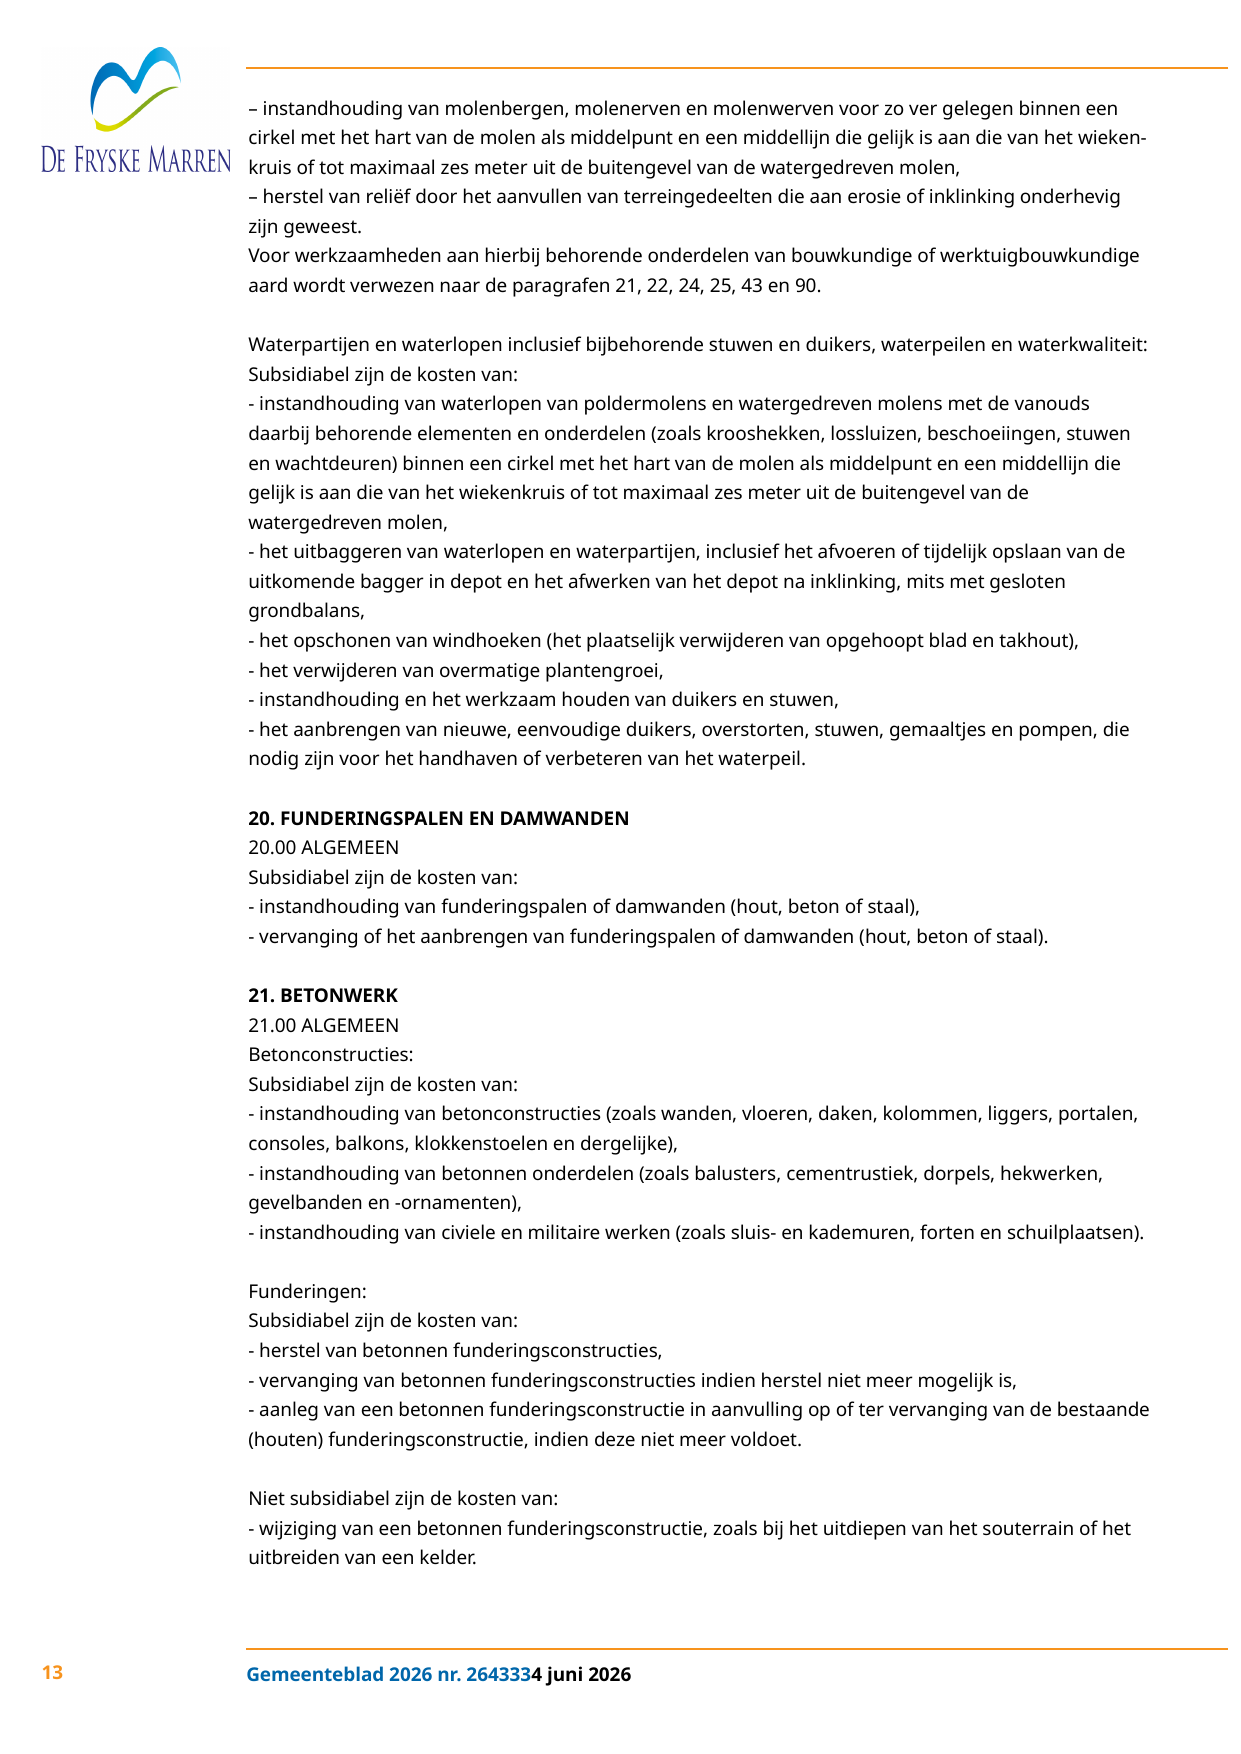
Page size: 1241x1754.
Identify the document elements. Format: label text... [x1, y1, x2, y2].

text Subsidiabel zijn de kosten van: [248, 1071, 1152, 1097]
text Subsidiabel zijn de kosten van: [248, 1308, 1152, 1333]
picture [41, 47, 231, 172]
text – herstel van reliëf door het aanvullen van terreingedeelten die aan erosie of inklinking onderhevig zijn geweest. [248, 183, 1152, 239]
text 20. FUNDERINGSPALEN EN DAMWANDEN [248, 805, 1152, 831]
text - herstel van betonnen funderingsconstructies, [248, 1337, 1152, 1363]
text - wijziging van een betonnen funderingsconstructie, zoals bij het uitdiepen van het souterrain of het uitbreiden van een kelder. [248, 1515, 1152, 1570]
text - instandhouding en het werkzaam houden van duikers en stuwen, [248, 686, 1152, 712]
text Subsidiabel zijn de kosten van: [248, 361, 1152, 387]
text - het uitbaggeren van waterlopen en waterpartijen, inclusief het afvoeren of tijdelijk opslaan van de uitkomende bagger in depot en het afwerken van het depot na inklinking, mits met gesloten grondbalans, [248, 538, 1152, 623]
text Funderingen: [248, 1278, 1152, 1304]
text Niet subsidiabel zijn de kosten van: [248, 1485, 1152, 1511]
text - het aanbrengen van nieuwe, eenvoudige duikers, overstorten, stuwen, gemaaltjes en pompen, die nodig zijn voor het handhaven of verbeteren van het waterpeil. [248, 716, 1152, 771]
text - vervanging van betonnen funderingsconstructies indien herstel niet meer mogelijk is, [248, 1367, 1152, 1393]
text - het opschonen van windhoeken (het plaatselijk verwijderen van opgehoopt blad en takhout), [248, 627, 1152, 653]
text 20.00 ALGEMEEN [248, 834, 1152, 860]
text Betonconstructies: [248, 1041, 1152, 1067]
text Voor werkzaamheden aan hierbij behorende onderdelen van bouwkundige of werktuigbouwkundige aard wordt verwezen naar de paragrafen 21, 22, 24, 25, 43 en 90. [248, 243, 1152, 298]
text Subsidiabel zijn de kosten van: [248, 864, 1152, 890]
text – instandhouding van molenbergen, molenerven en molenwerven voor zo ver gelegen binnen een cirkel met het hart van de molen als middelpunt en een middellijn die gelijk is aan die van het wieken-kruis of tot maximaal zes meter uit de buitengevel van de watergedreven molen, [248, 95, 1152, 180]
text - vervanging of het aanbrengen van funderingspalen of damwanden (hout, beton of staal). [248, 923, 1152, 949]
text - instandhouding van betonconstructies (zoals wanden, vloeren, daken, kolommen, liggers, portalen, consoles, balkons, klokkenstoelen en dergelijke), [248, 1101, 1152, 1156]
text - aanleg van een betonnen funderingsconstructie in aanvulling op of ter vervanging van de bestaande (houten) funderingsconstructie, indien deze niet meer voldoet. [248, 1396, 1152, 1452]
text - instandhouding van civiele en militaire werken (zoals sluis- en kademuren, forten en schuilplaatsen). [248, 1219, 1152, 1245]
text - instandhouding van waterlopen van poldermolens en watergedreven molens met de vanouds daarbij behorende elementen en onderdelen (zoals krooshekken, lossluizen, beschoeiingen, stuwen en wachtdeuren) binnen een cirkel met het hart van de molen als middelpunt en een middellijn die gelijk is aan die van het wiekenkruis of tot maximaal zes meter uit de buitengevel van de watergedreven molen, [248, 391, 1152, 535]
text - het verwijderen van overmatige plantengroei, [248, 657, 1152, 683]
text Waterpartijen en waterlopen inclusief bijbehorende stuwen en duikers, waterpeilen en waterkwaliteit: [248, 331, 1152, 357]
text - instandhouding van betonnen onderdelen (zoals balusters, cementrustiek, dorpels, hekwerken, gevelbanden en -ornamenten), [248, 1160, 1152, 1215]
text 21.00 ALGEMEEN [248, 1012, 1152, 1038]
text - instandhouding van funderingspalen of damwanden (hout, beton of staal), [248, 893, 1152, 919]
text 21. BETONWERK [248, 982, 1152, 1008]
